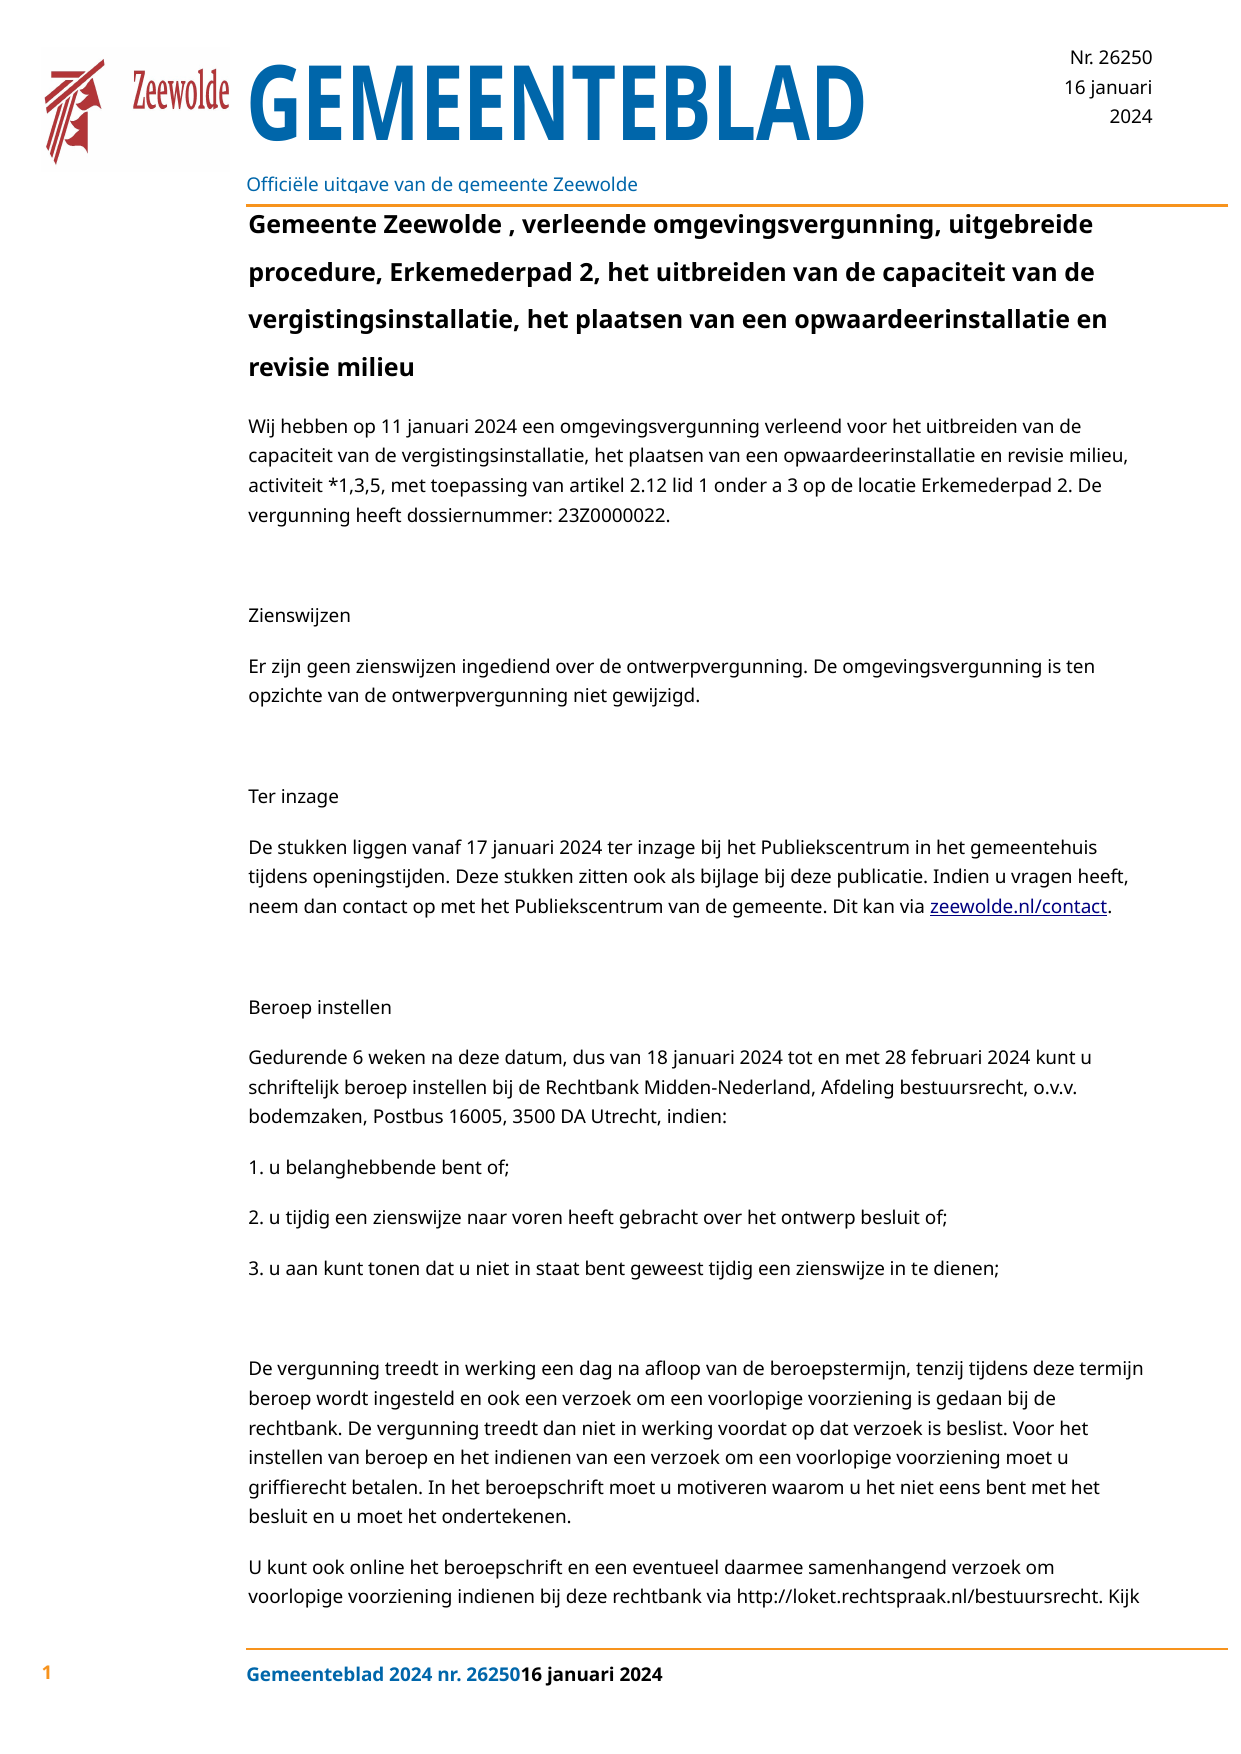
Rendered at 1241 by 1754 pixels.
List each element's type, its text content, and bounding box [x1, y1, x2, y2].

text 1. u belanghebbende bent of; [248, 1154, 1152, 1180]
text De vergunning treedt in werking een dag na afloop van de beroepstermijn, tenzij tijdens deze termijn beroep wordt ingesteld en ook een verzoek om een voorlopige voorziening is gedaan bij de rechtbank. De vergunning treedt dan niet in werking voordat op dat verzoek is beslist. Voor het instellen van beroep en het indienen van een verzoek om een voorlopige voorziening moet u griffierecht betalen. In het beroepschrift moet u motiveren waarom u het niet eens bent met het besluit en u moet het ondertekenen. [248, 1356, 1152, 1529]
text Er zijn geen zienswijzen ingediend over de ontwerpvergunning. De omgevingsvergunning is ten opzichte van de ontwerpvergunning niet gewijzigd. [248, 653, 1152, 708]
text 2. u tijdig een zienswijze naar voren heeft gebracht over het ontwerp besluit of; [248, 1204, 1152, 1230]
text Wij hebben op 11 januari 2024 een omgevingsvergunning verleend voor het uitbreiden van de capaciteit van de vergistingsinstallatie, het plaatsen van een opwaardeerinstallatie en revisie milieu, activiteit *1,3,5, met toepassing van artikel 2.12 lid 1 onder a 3 op de locatie Erkemederpad 2. De vergunning heeft dossiernummer: 23Z0000022. [248, 413, 1152, 528]
text Gedurende 6 weken na deze datum, dus van 18 januari 2024 tot en met 28 februari 2024 kunt u schriftelijk beroep instellen bij de Rechtbank Midden-Nederland, Afdeling bestuursrecht, o.v.v. bodemzaken, Postbus 16005, 3500 DA Utrecht, indien: [248, 1044, 1152, 1129]
picture [41, 47, 231, 172]
text Beroep instellen [248, 994, 1152, 1020]
text U kunt ook online het beroepschrift en een eventueel daarmee samenhangend verzoek om voorlopige voorziening indienen bij deze rechtbank via http://loket.rechtspraak.nl/bestuursrecht. Kijk [248, 1554, 1152, 1609]
text 3. u aan kunt tonen dat u niet in staat bent geweest tijdig een zienswijze in te dienen; [248, 1255, 1152, 1281]
text Ter inzage [248, 783, 1152, 809]
text Zienswijzen [248, 603, 1152, 628]
text Gemeente Zeewolde , verleende omgevingsvergunning, uitgebreide procedure, Erkemederpad 2, het uitbreiden van de capaciteit van de vergistingsinstallatie, het plaatsen van een opwaardeerinstallatie en revisie milieu [248, 207, 1152, 384]
text De stukken liggen vanaf 17 januari 2024 ter inzage bij het Publiekscentrum in het gemeentehuis tijdens openingstijden. Deze stukken zitten ook als bijlage bij deze publicatie. Indien u vragen heeft, neem dan contact op met het Publiekscentrum van de gemeente. Dit kan via zeewolde.nl/contact. [248, 834, 1152, 919]
